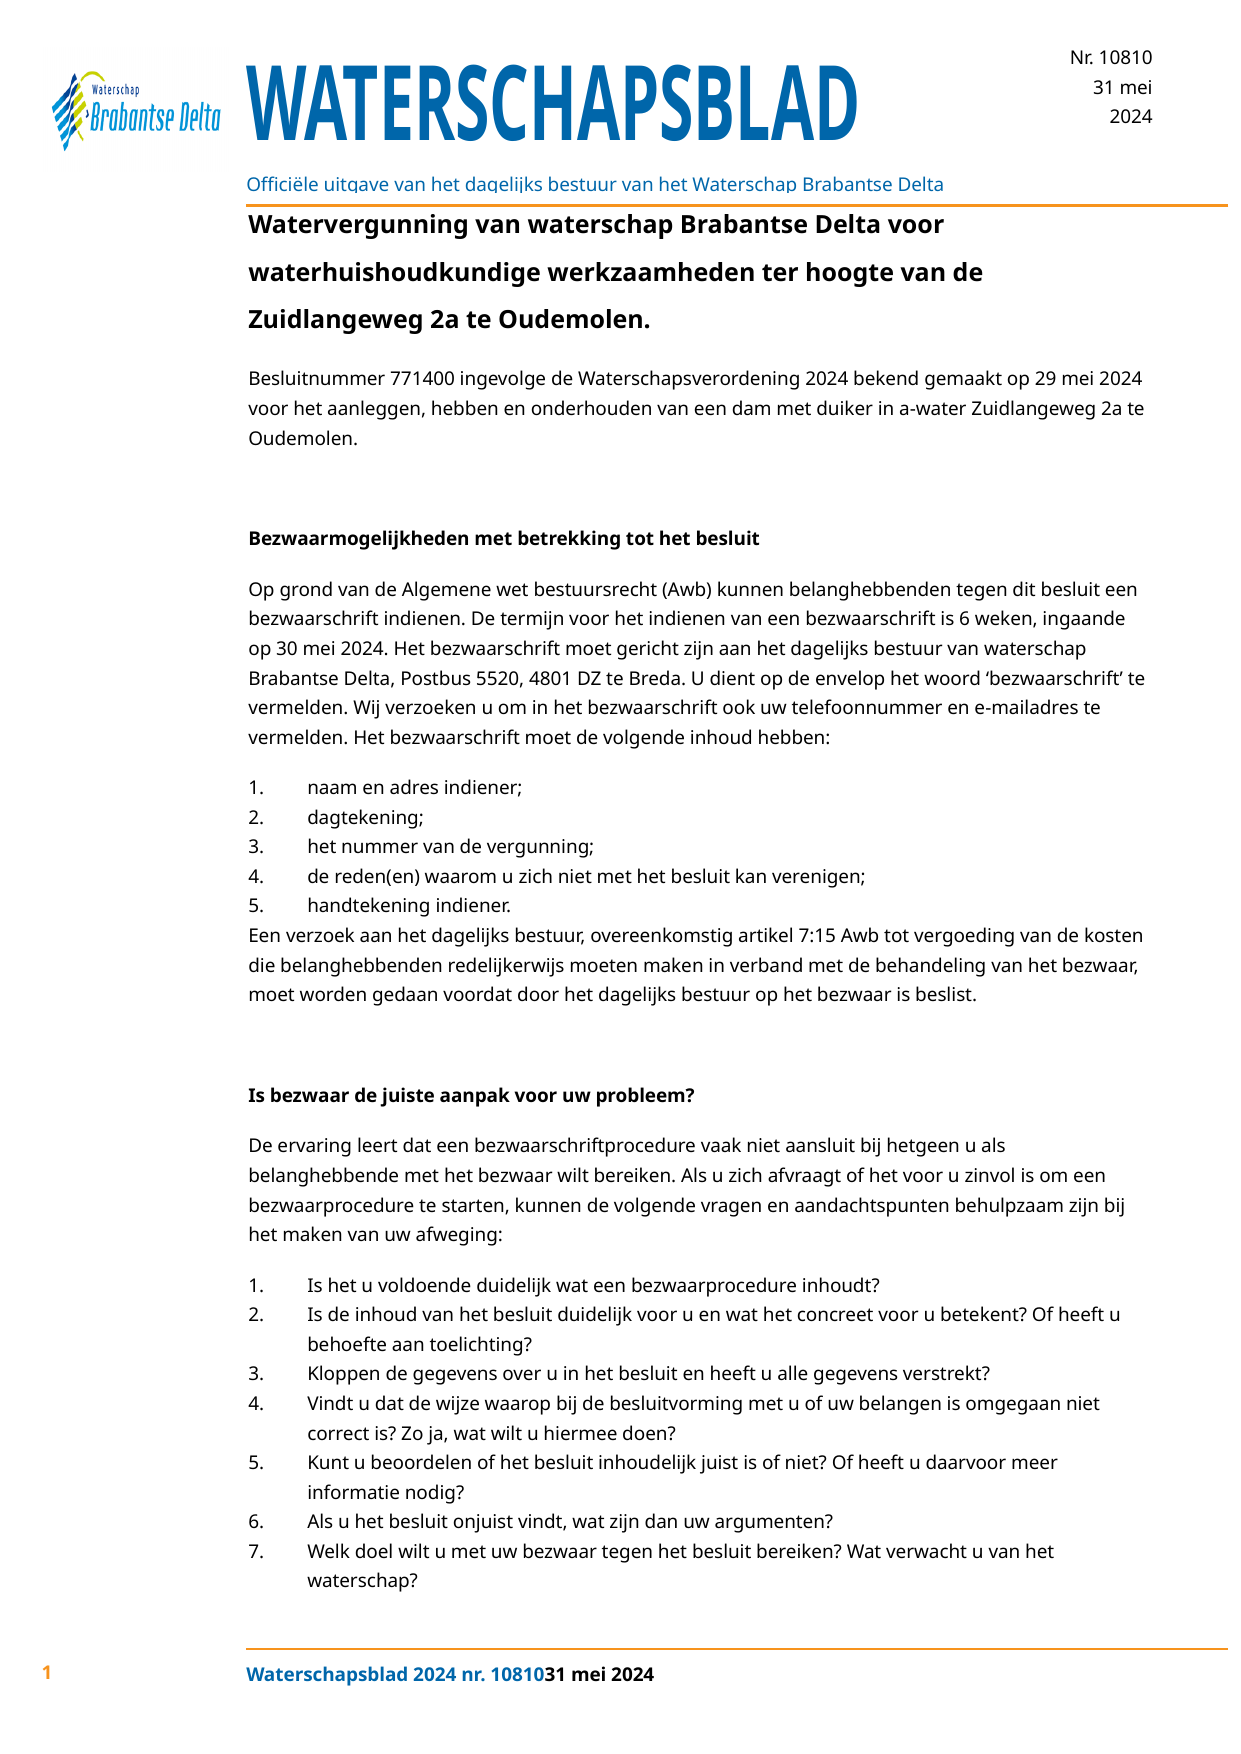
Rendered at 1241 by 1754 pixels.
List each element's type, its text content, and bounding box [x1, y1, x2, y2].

list Is het u voldoende duidelijk wat een bezwaarprocedure inhoudt? [248, 1272, 1152, 1297]
picture [41, 47, 231, 172]
list Is de inhoud van het besluit duidelijk voor u en wat het concreet voor u betekent? Of heeft u behoefte aan toelichting? [248, 1301, 1152, 1357]
text De ervaring leert dat een bezwaarschriftprocedure vaak niet aansluit bij hetgeen u als belanghebbende met het bezwaar wilt bereiken. Als u zich afvraagt of het voor u zinvol is om een bezwaarprocedure te starten, kunnen de volgende vragen en aandachtspunten behulpzaam zijn bij het maken van uw afweging: [248, 1133, 1152, 1247]
text Op grond van de Algemene wet bestuursrecht (Awb) kunnen belanghebbenden tegen dit besluit een bezwaarschrift indienen. De termijn voor het indienen van een bezwaarschrift is 6 weken, ingaande op 30 mei 2024. Het bezwaarschrift moet gericht zijn aan het dagelijks bestuur van waterschap Brabantse Delta, Postbus 5520, 4801 DZ te Breda. U dient op de envelop het woord ‘bezwaarschrift’ te vermelden. Wij verzoeken u om in het bezwaarschrift ook uw telefoonnummer en e‑mailadres te vermelden. Het bezwaarschrift moet de volgende inhoud hebben: [248, 576, 1152, 749]
list Welk doel wilt u met uw bezwaar tegen het besluit bereiken? Wat verwacht u van het waterschap? [248, 1538, 1152, 1593]
list Kloppen de gegevens over u in het besluit en heeft u alle gegevens verstrekt? [248, 1361, 1152, 1386]
list Vindt u dat de wijze waarop bij de besluitvorming met u of uw belangen is omgegaan niet correct is? Zo ja, wat wilt u hiermee doen? [248, 1390, 1152, 1445]
text Is bezwaar de juiste aanpak voor uw probleem? [248, 1082, 1152, 1108]
list dagtekening; [248, 804, 1152, 829]
text Een verzoek aan het dagelijks bestuur, overeenkomstig artikel 7:15 Awb tot vergoeding van de kosten die belanghebbenden redelijkerwijs moeten maken in verband met de behandeling van het bezwaar, moet worden gedaan voordat door het dagelijks bestuur op het bezwaar is beslist. [248, 922, 1152, 1007]
list het nummer van de vergunning; [248, 833, 1152, 859]
text Watervergunning van waterschap Brabantse Delta voor waterhuishoudkundige werkzaamheden ter hoogte van de Zuidlangeweg 2a te Oudemolen. [248, 207, 1152, 336]
text Besluitnummer 771400 ingevolge de Waterschapsverordening 2024 bekend gemaakt op 29 mei 2024 voor het aanleggen, hebben en onderhouden van een dam met duiker in a-water Zuidlangeweg 2a te Oudemolen. [248, 366, 1152, 450]
list handtekening indiener. [248, 893, 1152, 918]
text Bezwaarmogelijkheden met betrekking tot het besluit [248, 526, 1152, 551]
list Als u het besluit onjuist vindt, wat zijn dan uw argumenten? [248, 1508, 1152, 1534]
list naam en adres indiener; [248, 774, 1152, 800]
list Kunt u beoordelen of het besluit inhoudelijk juist is of niet? Of heeft u daarvoor meer informatie nodig? [248, 1449, 1152, 1504]
list de reden(en) waarom u zich niet met het besluit kan verenigen; [248, 863, 1152, 889]
